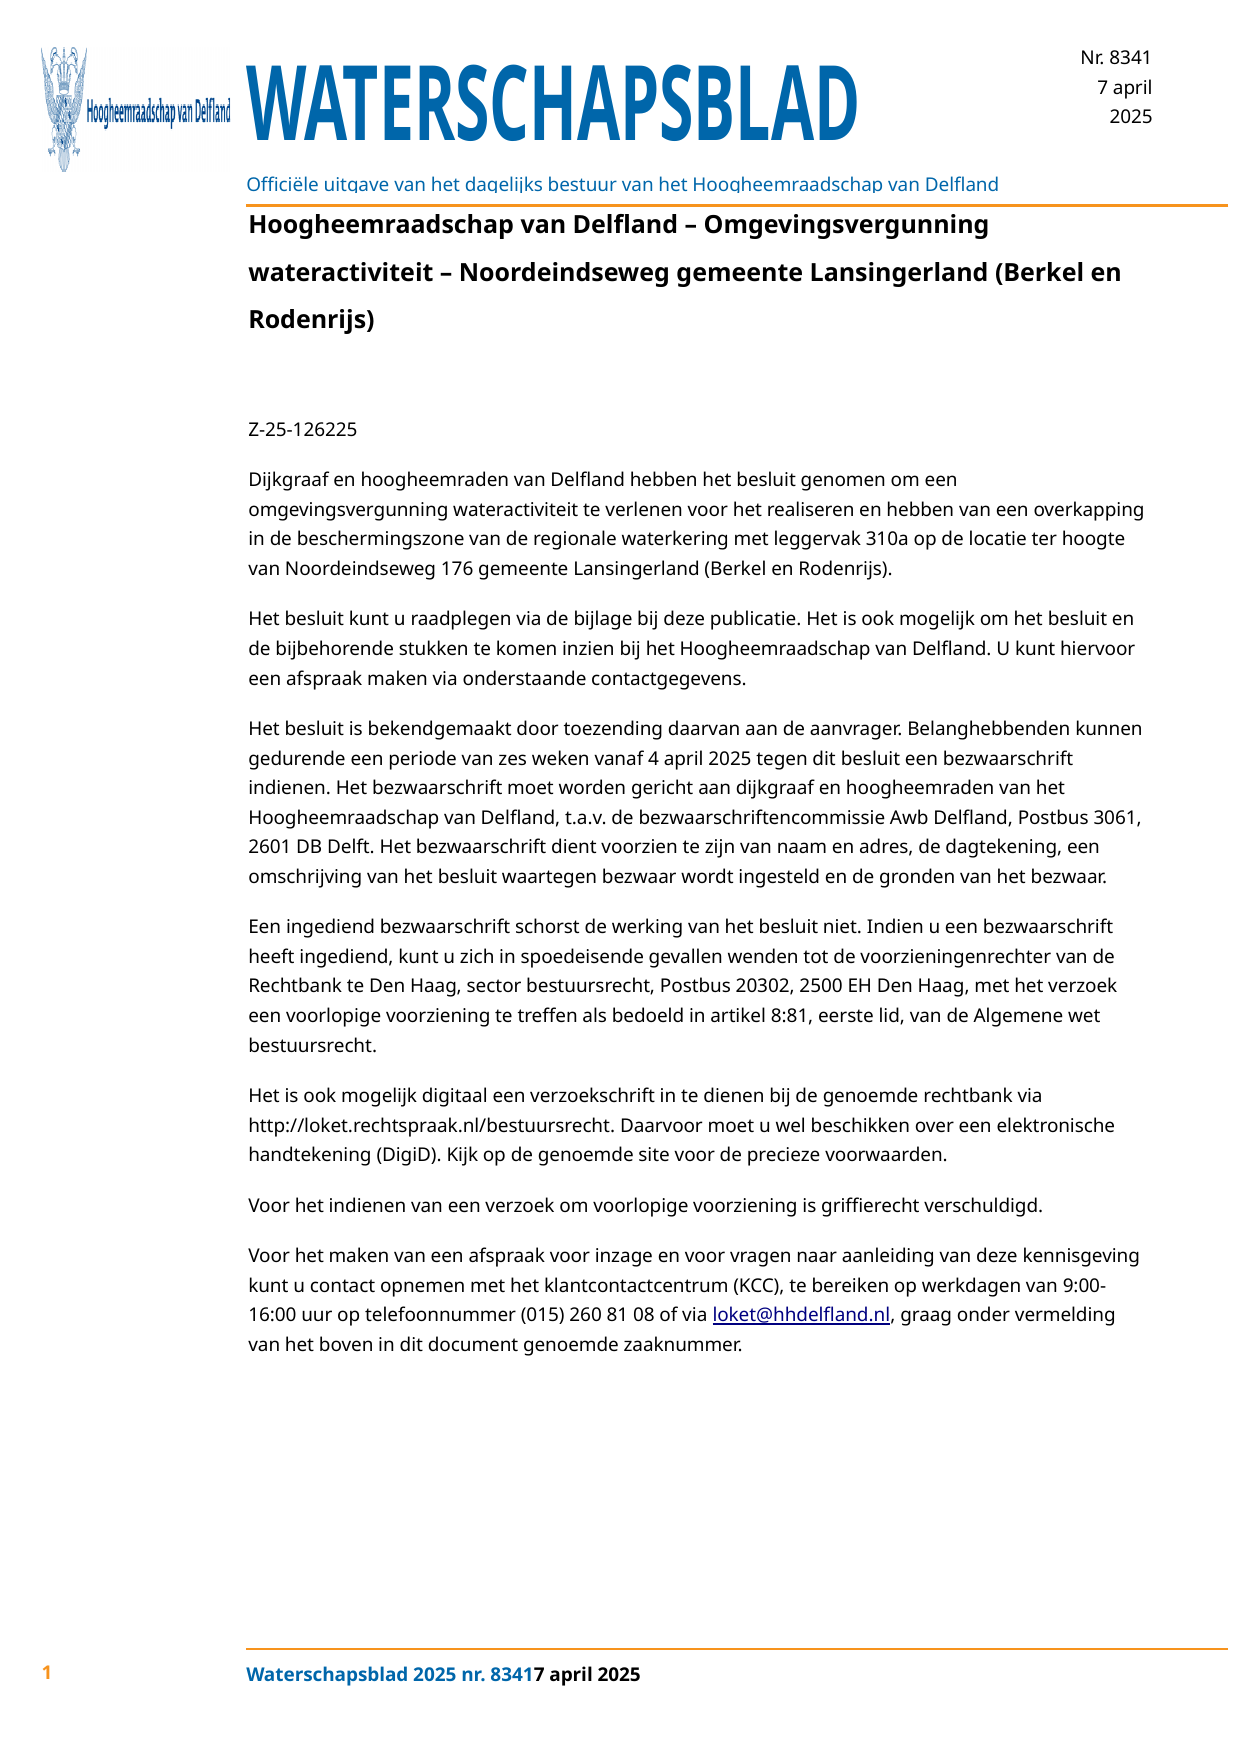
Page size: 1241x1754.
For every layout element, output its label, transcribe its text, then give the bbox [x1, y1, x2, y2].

text Voor het maken van een afspraak voor inzage en voor vragen naar aanleiding van deze kennisgeving kunt u contact opnemen met het klantcontactcentrum (KCC), te bereiken op werkdagen van 9:00-16:00 uur op telefoonnummer (015) 260 81 08 of via loket@hhdelfland.nl, graag onder vermelding van het boven in dit document genoemde zaaknummer. [248, 1242, 1152, 1357]
text Het besluit kunt u raadplegen via de bijlage bij deze publicatie. Het is ook mogelijk om het besluit en de bijbehorende stukken te komen inzien bij het Hoogheemraadschap van Delfland. U kunt hiervoor een afspraak maken via onderstaande contactgegevens. [248, 606, 1152, 690]
text Voor het indienen van een verzoek om voorlopige voorziening is griffierecht verschuldigd. [248, 1192, 1152, 1217]
text Z-25-126225 [248, 416, 1152, 442]
text Hoogheemraadschap van Delfland – Omgevingsvergunning wateractiviteit – Noordeindseweg gemeente Lansingerland (Berkel en Rodenrijs) [248, 207, 1152, 336]
text Dijkgraaf en hoogheemraden van Delfland hebben het besluit genomen om een omgevingsvergunning wateractiviteit te verlenen voor het realiseren en hebben van een overkapping in de beschermingszone van de regionale waterkering met leggervak 310a op de locatie ter hoogte van Noordeindseweg 176 gemeente Lansingerland (Berkel en Rodenrijs). [248, 466, 1152, 581]
text Een ingediend bezwaarschrift schorst de werking van het besluit niet. Indien u een bezwaarschrift heeft ingediend, kunt u zich in spoedeisende gevallen wenden tot de voorzieningenrechter van de Rechtbank te Den Haag, sector bestuursrecht, Postbus 20302, 2500 EH Den Haag, met het verzoek een voorlopige voorziening te treffen als bedoeld in artikel 8:81, eerste lid, van de Algemene wet bestuursrecht. [248, 913, 1152, 1057]
text Het besluit is bekendgemaakt door toezending daarvan aan de aanvrager. Belanghebbenden kunnen gedurende een periode van zes weken vanaf 4 april 2025 tegen dit besluit een bezwaarschrift indienen. Het bezwaarschrift moet worden gericht aan dijkgraaf en hoogheemraden van het Hoogheemraadschap van Delfland, t.a.v. de bezwaarschriftencommissie Awb Delfland, Postbus 3061, 2601 DB Delft. Het bezwaarschrift dient voorzien te zijn van naam en adres, de dagtekening, een omschrijving van het besluit waartegen bezwaar wordt ingesteld en de gronden van het bezwaar. [248, 715, 1152, 889]
text Het is ook mogelijk digitaal een verzoekschrift in te dienen bij de genoemde rechtbank via http://loket.rechtspraak.nl/bestuursrecht. Daarvoor moet u wel beschikken over een elektronische handtekening (DigiD). Kijk op de genoemde site voor de precieze voorwaarden. [248, 1082, 1152, 1167]
picture [41, 47, 231, 172]
